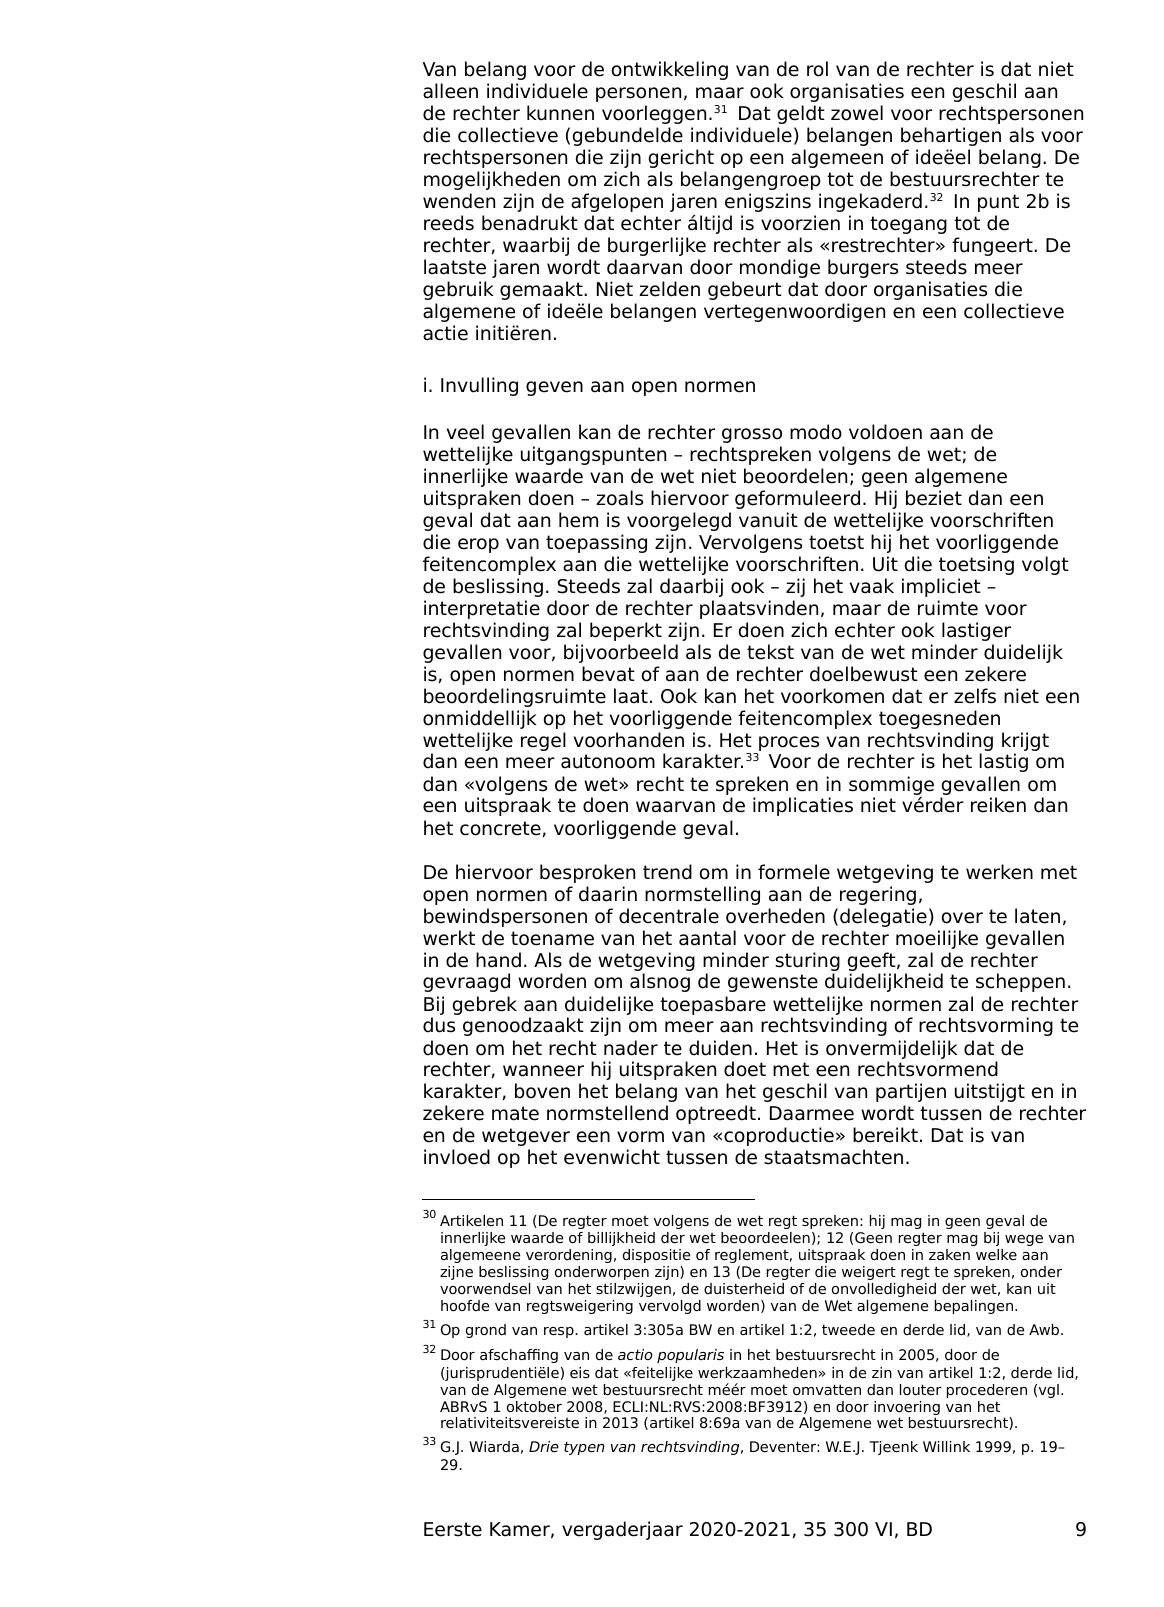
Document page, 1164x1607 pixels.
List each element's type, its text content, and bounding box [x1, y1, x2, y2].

text De hiervoor besproken trend om in formele wetgeving te werken met open normen of daarin normstelling aan de regering, bewindspersonen of decentrale overheden (delegatie) over te laten, werkt de toename van het aantal voor de rechter moeilijke gevallen in de hand. Als de wetgeving minder sturing geeft, zal de rechter gevraagd worden om alsnog de gewenste duidelijkheid te scheppen. Bij gebrek aan duidelijke toepasbare wettelijke normen zal de rechter dus genoodzaakt zijn om meer aan rechtsvinding of rechtsvorming te doen om het recht nader te duiden. Het is onvermijdelijk dat de rechter, wanneer hij uitspraken doet met een rechtsvormend karakter, boven het belang van het geschil van partijen uitstijgt en in zekere mate normstellend optreedt. Daarmee wordt tussen de rechter en de wetgever een vorm van «coproductie» bereikt. Dat is van invloed op het evenwicht tussen de staatsmachten. [422, 862, 1087, 1169]
text Door afschaffing van de actio popularis in het bestuursrecht in 2005, door de (jurisprudentiële) eis dat «feitelijke werkzaamheden» in de zin van artikel 1:2, derde lid, van de Algemene wet bestuursrecht méér moet omvatten dan louter procederen (vgl. ABRvS 1 oktober 2008, ECLI:NL:RVS:2008:BF3912) en door invoering van het relativiteitsvereiste in 2013 (artikel 8:69a van de Algemene wet bestuursrecht). [422, 1343, 1087, 1432]
text Op grond van resp. artikel 3:305a BW en artikel 1:2, tweede en derde lid, van de Awb. [422, 1318, 1087, 1340]
text G.J. Wiarda, Drie typen van rechtsvinding, Deventer: W.E.J. Tjeenk Willink 1999, p. 19–29. [422, 1435, 1087, 1474]
text In veel gevallen kan de rechter grosso modo voldoen aan de wettelijke uitgangspunten – rechtspreken volgens de wet; de innerlijke waarde van de wet niet beoordelen; geen algemene uitspraken doen – zoals hiervoor geformuleerd. Hij beziet dan een geval dat aan hem is voorgelegd vanuit de wettelijke voorschriften die erop van toepassing zijn. Vervolgens toetst hij het voorliggende feitencomplex aan die wettelijke voorschriften. Uit die toetsing volgt de beslissing. Steeds zal daarbij ook – zij het vaak impliciet – interpretatie door de rechter plaatsvinden, maar de ruimte voor rechtsvinding zal beperkt zijn. Er doen zich echter ook lastiger gevallen voor, bijvoorbeeld als de tekst van de wet minder duidelijk is, open normen bevat of aan de rechter doelbewust een zekere beoordelingsruimte laat. Ook kan het voorkomen dat er zelfs niet een onmiddellijk op het voorliggende feitencomplex toegesneden wettelijke regel voorhanden is. Het proces van rechtsvinding krijgt dan een meer autonoom karakter. Voor de rechter is het lastig om dan «volgens de wet» recht te spreken en in sommige gevallen om een uitspraak te doen waarvan de implicaties niet vérder reiken dan het concrete, voorliggende geval. [422, 422, 1087, 839]
text Artikelen 11 (De regter moet volgens de wet regt spreken: hij mag in geen geval de innerlijke waarde of billijkheid der wet beoordeelen); 12 (Geen regter mag bij wege van algemeene verordening, dispositie of reglement, uitspraak doen in zaken welke aan zijne beslissing onderworpen zijn) en 13 (De regter die weigert regt te spreken, onder voorwendsel van het stilzwijgen, de duisterheid of de onvolledigheid der wet, kan uit hoofde van regtsweigering vervolgd worden) van de Wet algemene bepalingen. [422, 1208, 1087, 1315]
subtitle i. Invulling geven aan open normen [422, 375, 1087, 397]
text Van belang voor de ontwikkeling van de rol van de rechter is dat niet alleen individuele personen, maar ook organisaties een geschil aan de rechter kunnen voorleggen. Dat geldt zowel voor rechtspersonen die collectieve (gebundelde individuele) belangen behartigen als voor rechtspersonen die zijn gericht op een algemeen of ideëel belang. De mogelijkheden om zich als belangengroep tot de bestuursrechter te wenden zijn de afgelopen jaren enigszins ingekaderd. In punt 2b is reeds benadrukt dat echter áltijd is voorzien in toegang tot de rechter, waarbij de burgerlijke rechter als «restrechter» fungeert. De laatste jaren wordt daarvan door mondige burgers steeds meer gebruik gemaakt. Niet zelden gebeurt dat door organisaties die algemene of ideële belangen vertegenwoordigen en een collectieve actie initiëren. [422, 59, 1087, 345]
